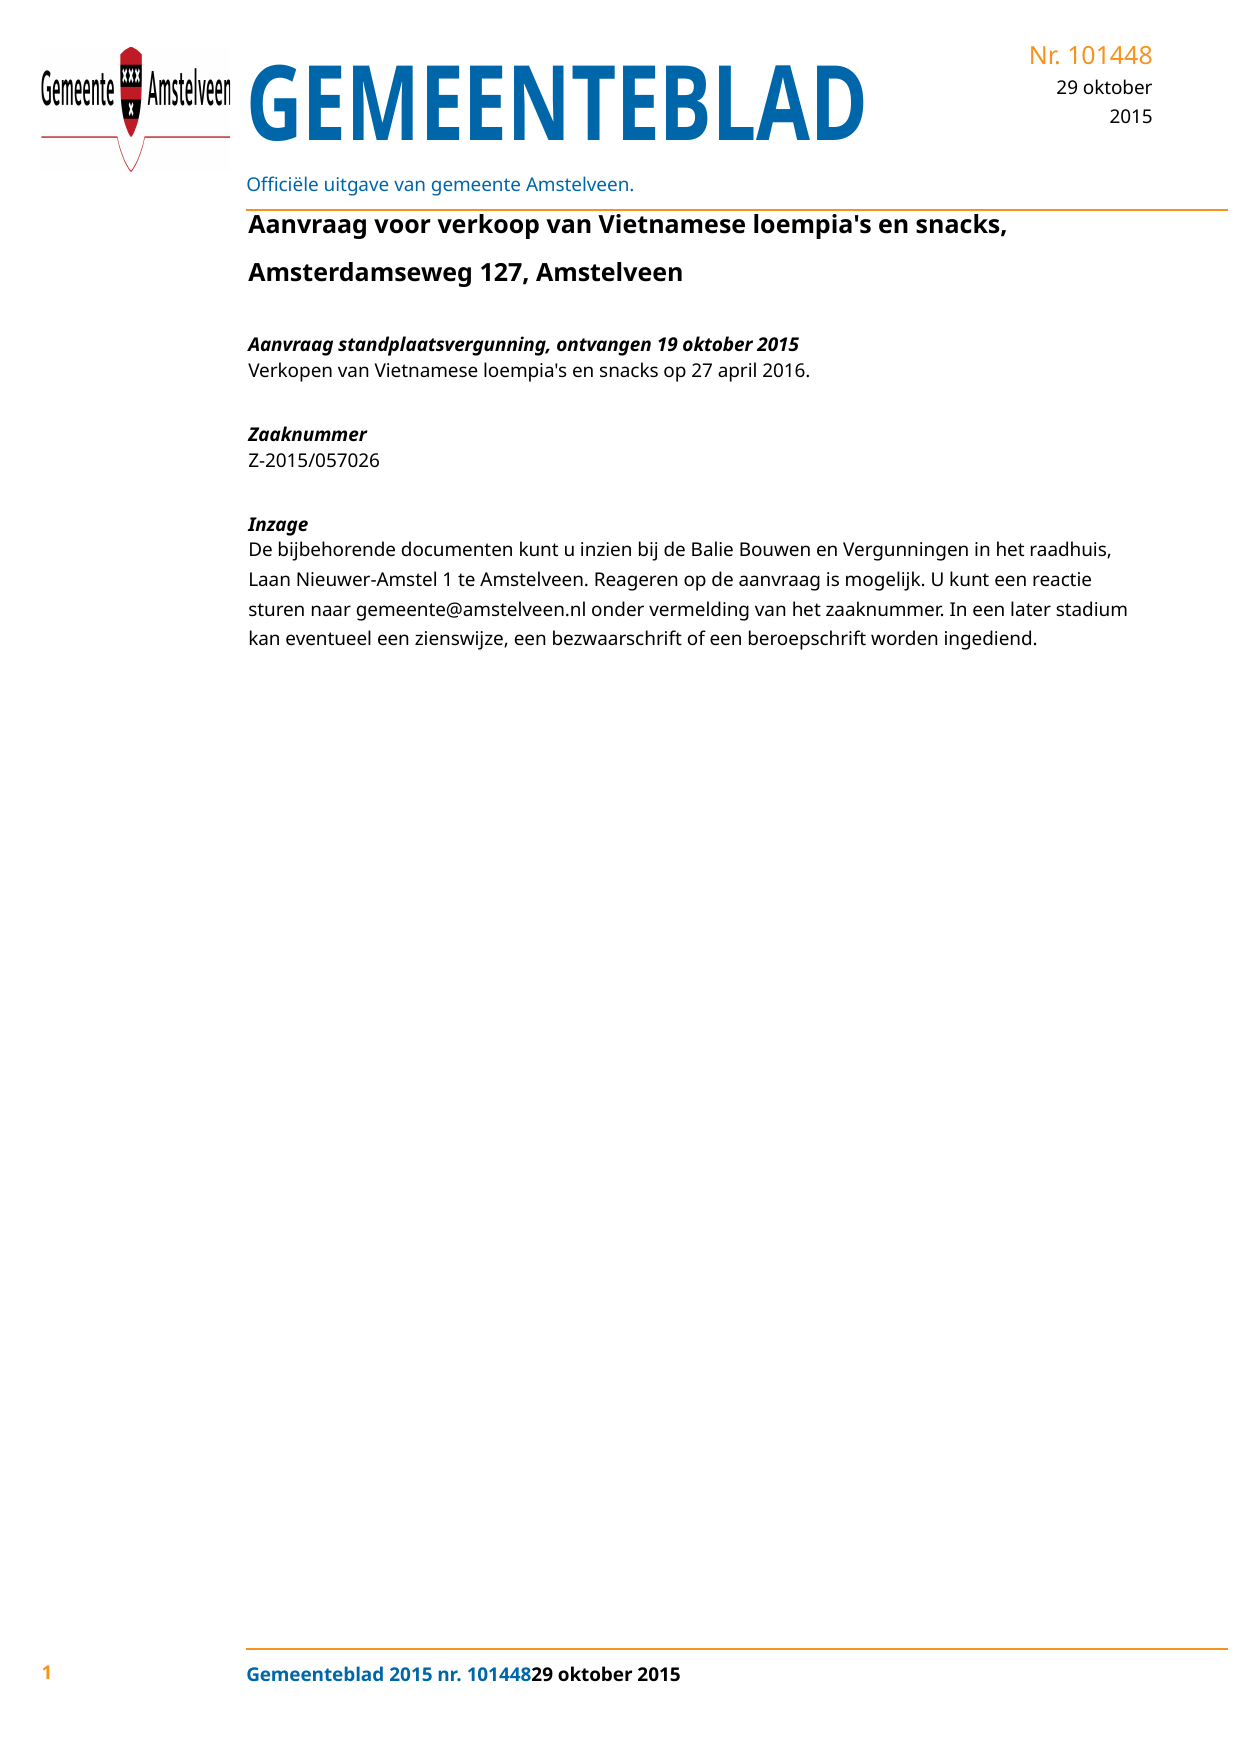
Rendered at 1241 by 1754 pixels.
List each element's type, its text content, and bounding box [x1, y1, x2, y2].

text Inzage [248, 511, 1152, 537]
picture [41, 47, 231, 172]
text Aanvraag standplaatsvergunning, ontvangen 19 oktober 2015 [248, 331, 1152, 357]
text Z-2015/057026 [248, 447, 1152, 473]
text Zaaknummer [248, 421, 1152, 447]
text Verkopen van Vietnamese loempia's en snacks op 27 april 2016. [248, 357, 1152, 383]
text Aanvraag voor verkoop van Vietnamese loempia's en snacks, Amsterdamseweg 127, Amstelveen [248, 211, 1152, 288]
text De bijbehorende documenten kunt u inzien bij de Balie Bouwen en Vergunningen in het raadhuis, Laan Nieuwer-Amstel 1 te Amstelveen. Reageren op de aanvraag is mogelijk. U kunt een reactie sturen naar gemeente@amstelveen.nl onder vermelding van het zaaknummer. In een later stadium kan eventueel een zienswijze, een bezwaarschrift of een beroepschrift worden ingediend. [248, 537, 1152, 651]
